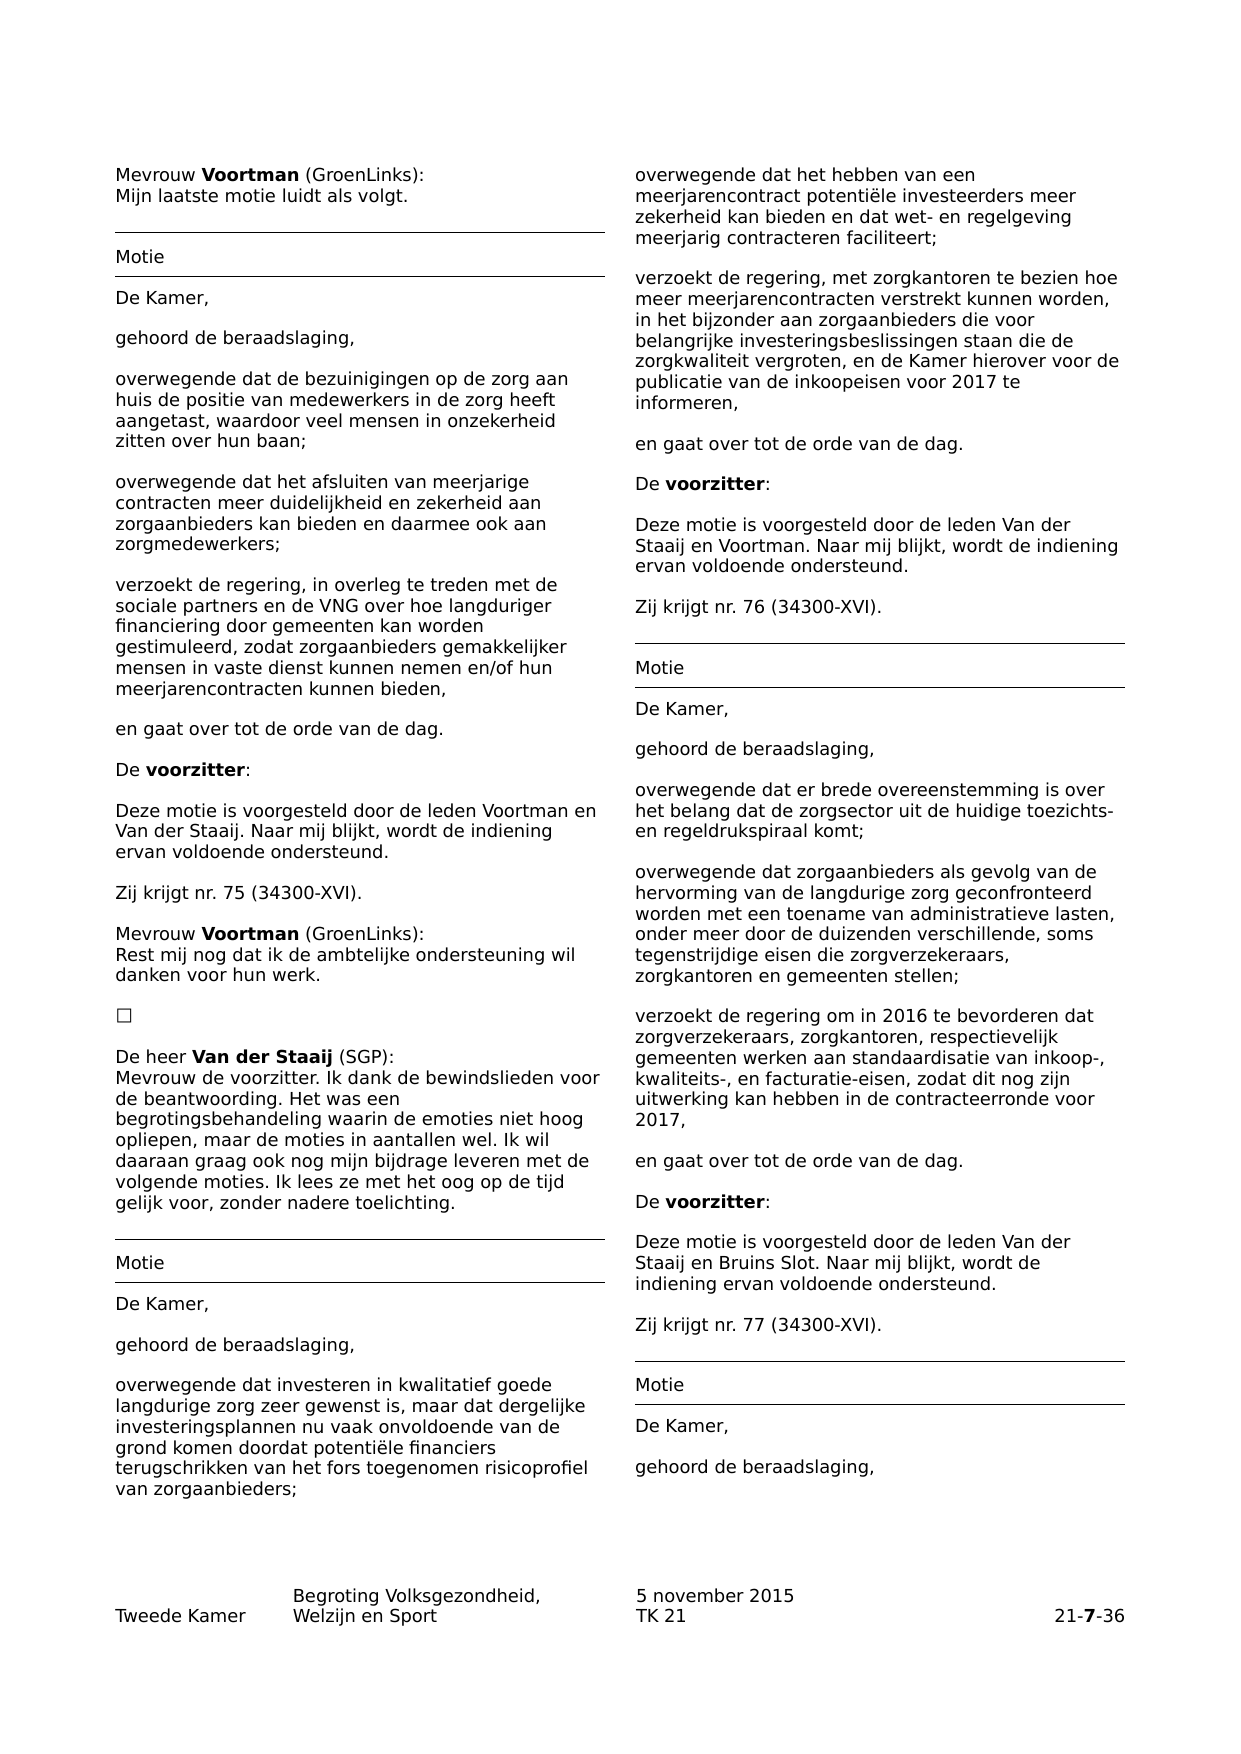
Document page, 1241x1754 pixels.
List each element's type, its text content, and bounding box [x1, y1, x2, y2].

text De voorzitter: [635, 1191, 1125, 1212]
text Rest mij nog dat ik de ambtelijke ondersteuning wil danken voor hun werk. [115, 944, 605, 986]
text Mevrouw Voortman (GroenLinks): [115, 165, 605, 186]
text De Kamer, [115, 287, 605, 308]
text overwegende dat investeren in kwalitatief goede langdurige zorg zeer gewenst is, maar dat dergelijke investeringsplannen nu vaak onvoldoende van de grond komen doordat potentiële financiers terugschrikken van het fors toegenomen risicoprofiel van zorgaanbieders; [115, 1375, 605, 1500]
text overwegende dat de bezuinigingen op de zorg aan huis de positie van medewerkers in de zorg heeft aangetast, waardoor veel mensen in onzekerheid zitten over hun baan; [115, 369, 605, 452]
text De heer Van der Staaij (SGP): [115, 1047, 605, 1067]
text en gaat over tot de orde van de dag. [635, 433, 1125, 454]
text De Kamer, [115, 1294, 605, 1314]
text gehoord de beraadslaging, [115, 328, 605, 349]
text De Kamer, [635, 698, 1125, 719]
text gehoord de beraadslaging, [635, 1456, 1125, 1477]
text Zij krijgt nr. 75 (34300-XVI). [115, 883, 605, 903]
text gehoord de beraadslaging, [635, 739, 1125, 760]
text Motie [115, 247, 605, 267]
text Deze motie is voorgesteld door de leden Van der Staaij en Bruins Slot. Naar mij blijkt, wordt de indiening ervan voldoende ondersteund. [635, 1232, 1125, 1294]
text Zij krijgt nr. 76 (34300-XVI). [635, 597, 1125, 618]
text Motie [635, 1375, 1125, 1396]
text Zij krijgt nr. 77 (34300-XVI). [635, 1314, 1125, 1335]
text De Kamer, [635, 1416, 1125, 1436]
text en gaat over tot de orde van de dag. [115, 719, 605, 740]
text overwegende dat er brede overeenstemming is over het belang dat de zorgsector uit de huidige toezichts- en regeldrukspiraal komt; [635, 780, 1125, 842]
text overwegende dat zorgaanbieders als gevolg van de hervorming van de langdurige zorg geconfronteerd worden met een toename van administratieve lasten, onder meer door de duizenden verschillende, soms tegenstrijdige eisen die zorgverzekeraars, zorgkantoren en gemeenten stellen; [635, 862, 1125, 986]
text ⬜ [115, 1006, 605, 1027]
text Motie [635, 658, 1125, 678]
text Motie [115, 1253, 605, 1274]
text Deze motie is voorgesteld door de leden Van der Staaij en Voortman. Naar mij blijkt, wordt de indiening ervan voldoende ondersteund. [635, 515, 1125, 577]
text Mijn laatste motie luidt als volgt. [115, 186, 605, 207]
text verzoekt de regering, met zorgkantoren te bezien hoe meer meerjarencontracten verstrekt kunnen worden, in het bijzonder aan zorgaanbieders die voor belangrijke investeringsbeslissingen staan die de zorgkwaliteit vergroten, en de Kamer hierover voor de publicatie van de inkoopeisen voor 2017 te informeren, [635, 268, 1125, 413]
text gehoord de beraadslaging, [115, 1334, 605, 1355]
text verzoekt de regering, in overleg te treden met de sociale partners en de VNG over hoe langduriger financiering door gemeenten kan worden gestimuleerd, zodat zorgaanbieders gemakkelijker mensen in vaste dienst kunnen nemen en/of hun meerjarencontracten kunnen bieden, [115, 575, 605, 699]
text Deze motie is voorgesteld door de leden Voortman en Van der Staaij. Naar mij blijkt, wordt de indiening ervan voldoende ondersteund. [115, 801, 605, 863]
text De voorzitter: [115, 760, 605, 781]
text verzoekt de regering om in 2016 te bevorderen dat zorgverzekeraars, zorgkantoren, respectievelijk gemeenten werken aan standaardisatie van inkoop-, kwaliteits-, en facturatie-eisen, zodat dit nog zijn uitwerking kan hebben in de contracteerronde voor 2017, [635, 1006, 1125, 1131]
text en gaat over tot de orde van de dag. [635, 1151, 1125, 1171]
text De voorzitter: [635, 474, 1125, 495]
text overwegende dat het hebben van een meerjarencontract potentiële investeerders meer zekerheid kan bieden en dat wet- en regelgeving meerjarig contracteren faciliteert; [635, 165, 1125, 248]
text overwegende dat het afsluiten van meerjarige contracten meer duidelijkheid en zekerheid aan zorgaanbieders kan bieden en daarmee ook aan zorgmedewerkers; [115, 472, 605, 555]
text Mevrouw Voortman (GroenLinks): [115, 923, 605, 944]
text Mevrouw de voorzitter. Ik dank de bewindslieden voor de beantwoording. Het was een begrotingsbehandeling waarin de emoties niet hoog opliepen, maar de moties in aantallen wel. Ik wil daaraan graag ook nog mijn bijdrage leveren met de volgende moties. Ik lees ze met het oog op de tijd gelijk voor, zonder nadere toelichting. [115, 1067, 605, 1213]
